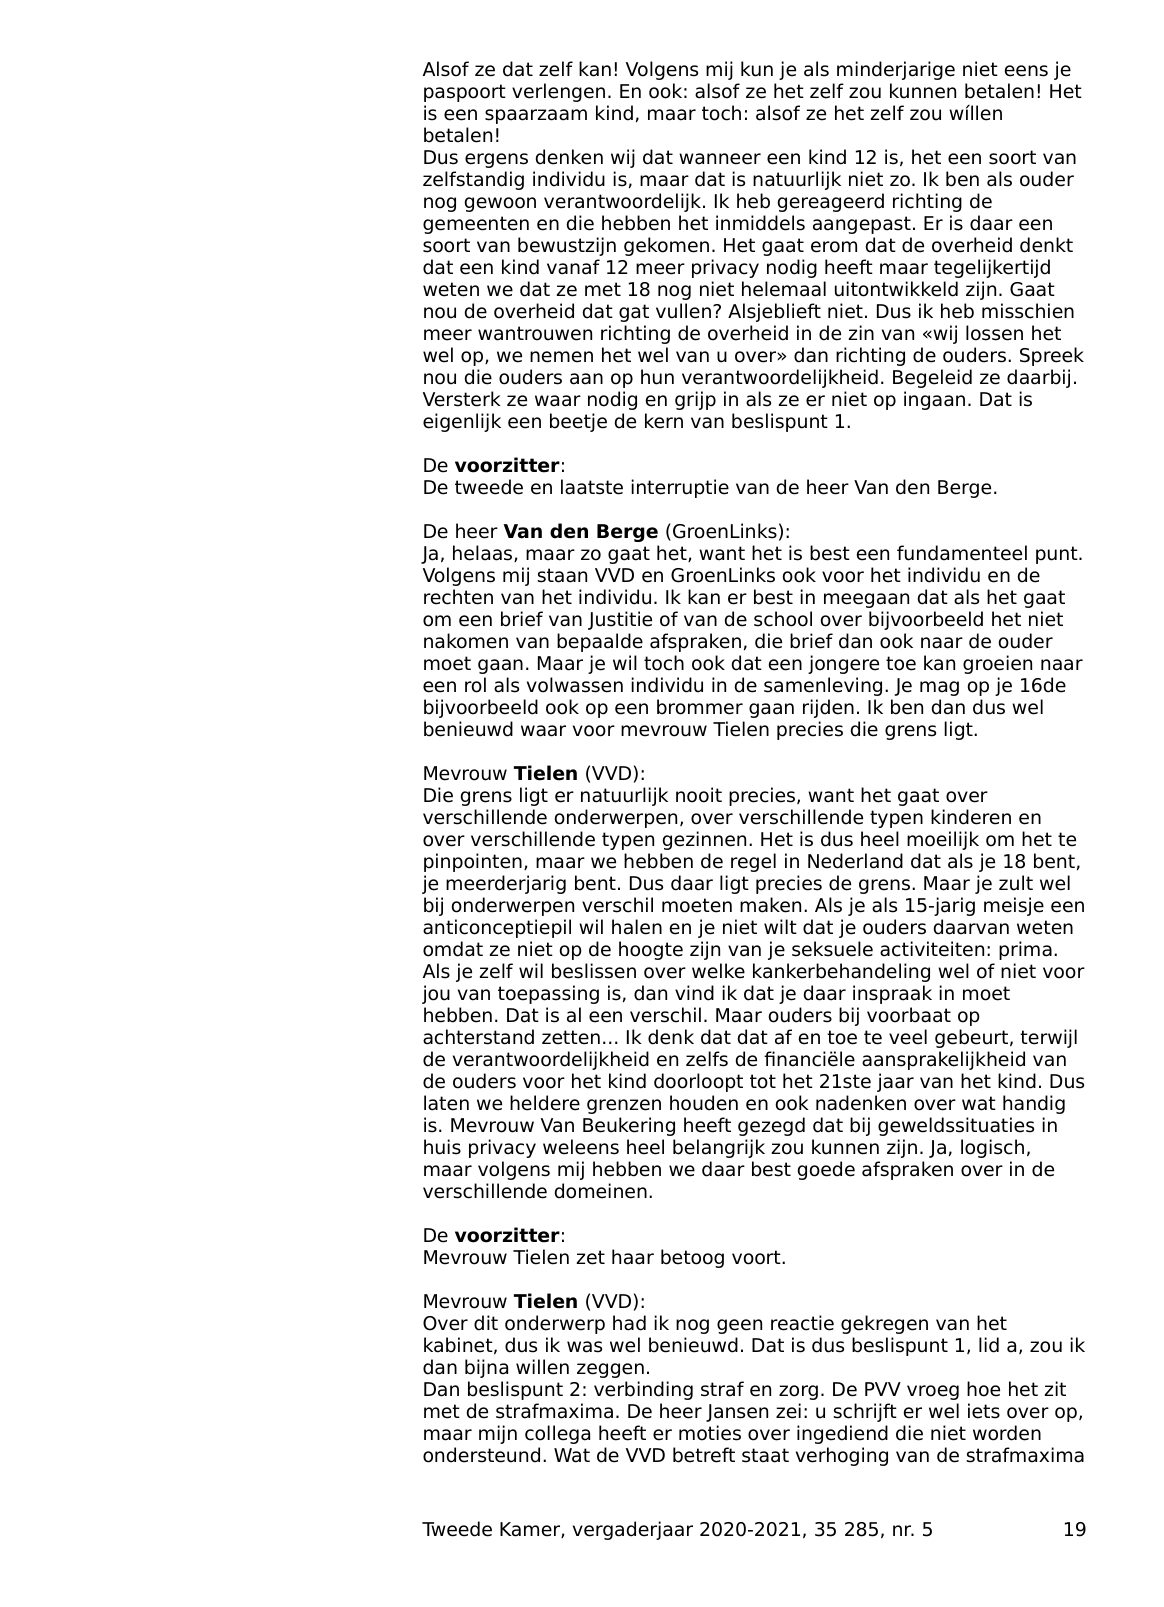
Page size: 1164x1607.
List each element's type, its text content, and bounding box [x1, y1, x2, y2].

text De tweede en laatste interruptie van de heer Van den Berge. [422, 477, 1087, 499]
text Over dit onderwerp had ik nog geen reactie gekregen van het kabinet, dus ik was wel benieuwd. Dat is dus beslispunt 1, lid a, zou ik dan bijna willen zeggen. [422, 1313, 1087, 1379]
text Die grens ligt er natuurlijk nooit precies, want het gaat over verschillende onderwerpen, over verschillende typen kinderen en over verschillende typen gezinnen. Het is dus heel moeilijk om het te pinpointen, maar we hebben de regel in Nederland dat als je 18 bent, je meerderjarig bent. Dus daar ligt precies de grens. Maar je zult wel bij onderwerpen verschil moeten maken. Als je als 15-jarig meisje een anticonceptiepil wil halen en je niet wilt dat je ouders daarvan weten omdat ze niet op de hoogte zijn van je seksuele activiteiten: prima. Als je zelf wil beslissen over welke kankerbehandeling wel of niet voor jou van toepassing is, dan vind ik dat je daar inspraak in moet hebben. Dat is al een verschil. Maar ouders bij voorbaat op achterstand zetten... Ik denk dat dat af en toe te veel gebeurt, terwijl de verantwoordelijkheid en zelfs de financiële aansprakelijkheid van de ouders voor het kind doorloopt tot het 21ste jaar van het kind. Dus laten we heldere grenzen houden en ook nadenken over wat handig is. Mevrouw Van Beukering heeft gezegd dat bij geweldssituaties in huis privacy weleens heel belangrijk zou kunnen zijn. Ja, logisch, maar volgens mij hebben we daar best goede afspraken over in de verschillende domeinen. [422, 785, 1087, 1203]
text De voorzitter: [422, 1225, 1087, 1247]
text Dus ergens denken wij dat wanneer een kind 12 is, het een soort van zelfstandig individu is, maar dat is natuurlijk niet zo. Ik ben als ouder nog gewoon verantwoordelijk. Ik heb gereageerd richting de gemeenten en die hebben het inmiddels aangepast. Er is daar een soort van bewustzijn gekomen. Het gaat erom dat de overheid denkt dat een kind vanaf 12 meer privacy nodig heeft maar tegelijkertijd weten we dat ze met 18 nog niet helemaal uitontwikkeld zijn. Gaat nou de overheid dat gat vullen? Alsjeblieft niet. Dus ik heb misschien meer wantrouwen richting de overheid in de zin van «wij lossen het wel op, we nemen het wel van u over» dan richting de ouders. Spreek nou die ouders aan op hun verantwoordelijkheid. Begeleid ze daarbij. Versterk ze waar nodig en grijp in als ze er niet op ingaan. Dat is eigenlijk een beetje de kern van beslispunt 1. [422, 147, 1087, 433]
text Mevrouw Tielen (VVD): [422, 1291, 1087, 1313]
text Alsof ze dat zelf kan! Volgens mij kun je als minderjarige niet eens je paspoort verlengen. En ook: alsof ze het zelf zou kunnen betalen! Het is een spaarzaam kind, maar toch: alsof ze het zelf zou wíllen betalen! [422, 59, 1087, 147]
text Ja, helaas, maar zo gaat het, want het is best een fundamenteel punt. Volgens mij staan VVD en GroenLinks ook voor het individu en de rechten van het individu. Ik kan er best in meegaan dat als het gaat om een brief van Justitie of van de school over bijvoorbeeld het niet nakomen van bepaalde afspraken, die brief dan ook naar de ouder moet gaan. Maar je wil toch ook dat een jongere toe kan groeien naar een rol als volwassen individu in de samenleving. Je mag op je 16de bijvoorbeeld ook op een brommer gaan rijden. Ik ben dan dus wel benieuwd waar voor mevrouw Tielen precies die grens ligt. [422, 543, 1087, 741]
text Dan beslispunt 2: verbinding straf en zorg. De PVV vroeg hoe het zit met de strafmaxima. De heer Jansen zei: u schrijft er wel iets over op, maar mijn collega heeft er moties over ingediend die niet worden ondersteund. Wat de VVD betreft staat verhoging van de strafmaxima [422, 1379, 1087, 1467]
text Mevrouw Tielen zet haar betoog voort. [422, 1247, 1087, 1269]
text De voorzitter: [422, 455, 1087, 477]
text Mevrouw Tielen (VVD): [422, 763, 1087, 785]
text De heer Van den Berge (GroenLinks): [422, 521, 1087, 543]
